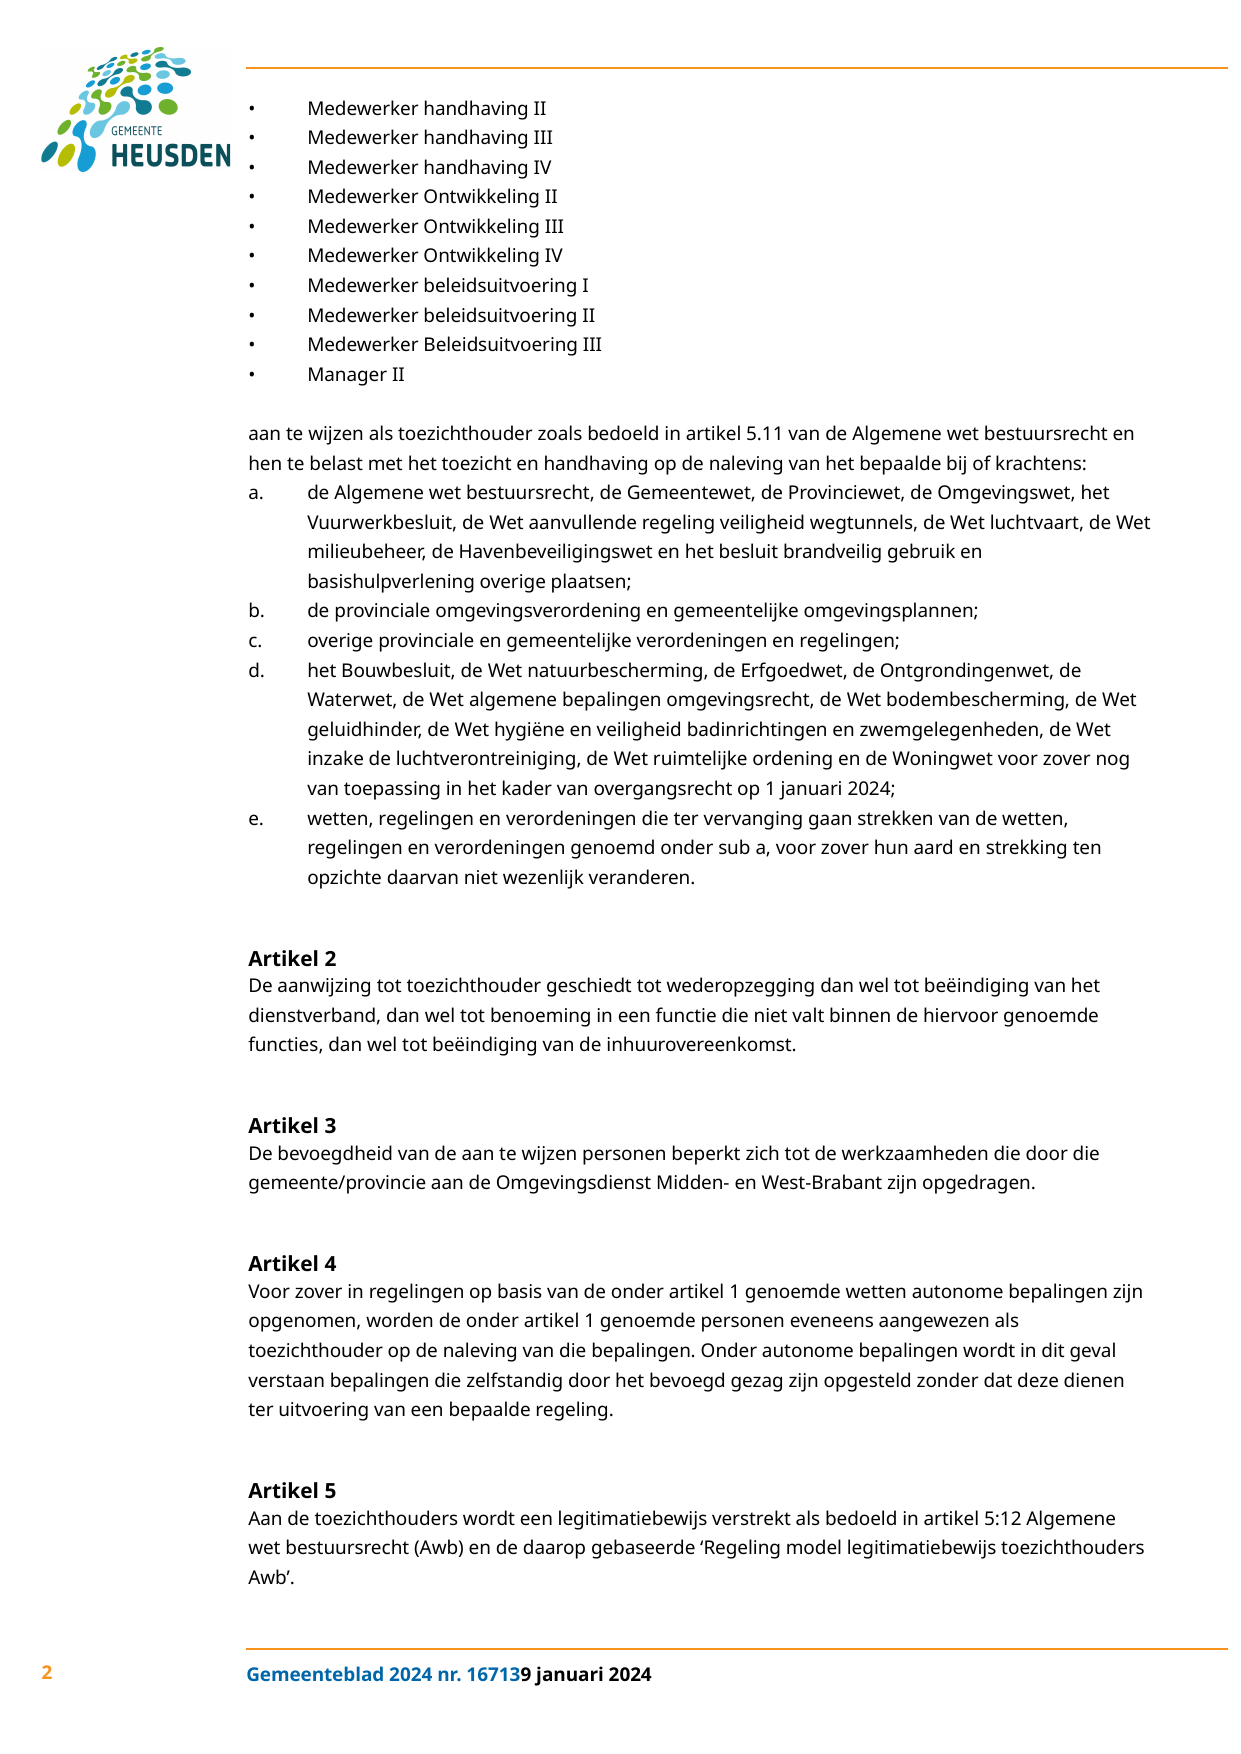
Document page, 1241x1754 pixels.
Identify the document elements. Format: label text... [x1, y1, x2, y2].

text Artikel 3 [248, 1112, 1152, 1140]
text Aan de toezichthouders wordt een legitimatiebewijs verstrekt als bedoeld in artikel 5:12 Algemene wet bestuursrecht (Awb) en de daarop gebaseerde ‘Regeling model legitimatiebewijs toezichthouders Awb’. [248, 1505, 1152, 1590]
list Medewerker beleidsuitvoering I [248, 272, 1152, 298]
list de Algemene wet bestuursrecht, de Gemeentewet, de Provinciewet, de Omgevingswet, het Vuurwerkbesluit, de Wet aanvullende regeling veiligheid wegtunnels, de Wet luchtvaart, de Wet milieubeheer, de Havenbeveiligingswet en het besluit brandveilig gebruik en basishulpverlening overige plaatsen; [248, 479, 1152, 594]
list overige provinciale en gemeentelijke verordeningen en regelingen; [248, 627, 1152, 653]
list Medewerker handhaving IV [248, 154, 1152, 180]
list Medewerker handhaving II [248, 95, 1152, 121]
list Medewerker beleidsuitvoering II [248, 302, 1152, 328]
list het Bouwbesluit, de Wet natuurbescherming, de Erfgoedwet, de Ontgrondingenwet, de Waterwet, de Wet algemene bepalingen omgevingsrecht, de Wet bodembescherming, de Wet geluidhinder, de Wet hygiëne en veiligheid badinrichtingen en zwemgelegenheden, de Wet inzake de luchtverontreiniging, de Wet ruimtelijke ordening en de Woningwet voor zover nog van toepassing in het kader van overgangsrecht op 1 januari 2024; [248, 657, 1152, 801]
text De aanwijzing tot toezichthouder geschiedt tot wederopzegging dan wel tot beëindiging van het dienstverband, dan wel tot benoeming in een functie die niet valt binnen de hiervoor genoemde functies, dan wel tot beëindiging van de inhuurovereenkomst. [248, 972, 1152, 1057]
list Medewerker handhaving III [248, 124, 1152, 150]
text Voor zover in regelingen op basis van de onder artikel 1 genoemde wetten autonome bepalingen zijn opgenomen, worden de onder artikel 1 genoemde personen eveneens aangewezen als toezichthouder op de naleving van die bepalingen. Onder autonome bepalingen wordt in dit geval verstaan bepalingen die zelfstandig door het bevoegd gezag zijn opgesteld zonder dat deze dienen ter uitvoering van een bepaalde regeling. [248, 1278, 1152, 1422]
list de provinciale omgevingsverordening en gemeentelijke omgevingsplannen; [248, 598, 1152, 623]
list Medewerker Ontwikkeling III [248, 213, 1152, 239]
list wetten, regelingen en verordeningen die ter vervanging gaan strekken van de wetten, regelingen en verordeningen genoemd onder sub a, voor zover hun aard en strekking ten opzichte daarvan niet wezenlijk veranderen. [248, 805, 1152, 890]
text Artikel 2 [248, 944, 1152, 972]
text De bevoegdheid van de aan te wijzen personen beperkt zich tot de werkzaamheden die door die gemeente/provincie aan de Omgevingsdienst Midden- en West-Brabant zijn opgedragen. [248, 1140, 1152, 1195]
list Medewerker Ontwikkeling II [248, 183, 1152, 209]
text Artikel 5 [248, 1476, 1152, 1505]
picture [41, 47, 231, 172]
list Medewerker Beleidsuitvoering III [248, 331, 1152, 357]
text Artikel 4 [248, 1249, 1152, 1278]
list Medewerker Ontwikkeling IV [248, 243, 1152, 268]
list Manager II [248, 361, 1152, 387]
text aan te wijzen als toezichthouder zoals bedoeld in artikel 5.11 van de Algemene wet bestuursrecht en hen te belast met het toezicht en handhaving op de naleving van het bepaalde bij of krachtens: [248, 420, 1152, 476]
